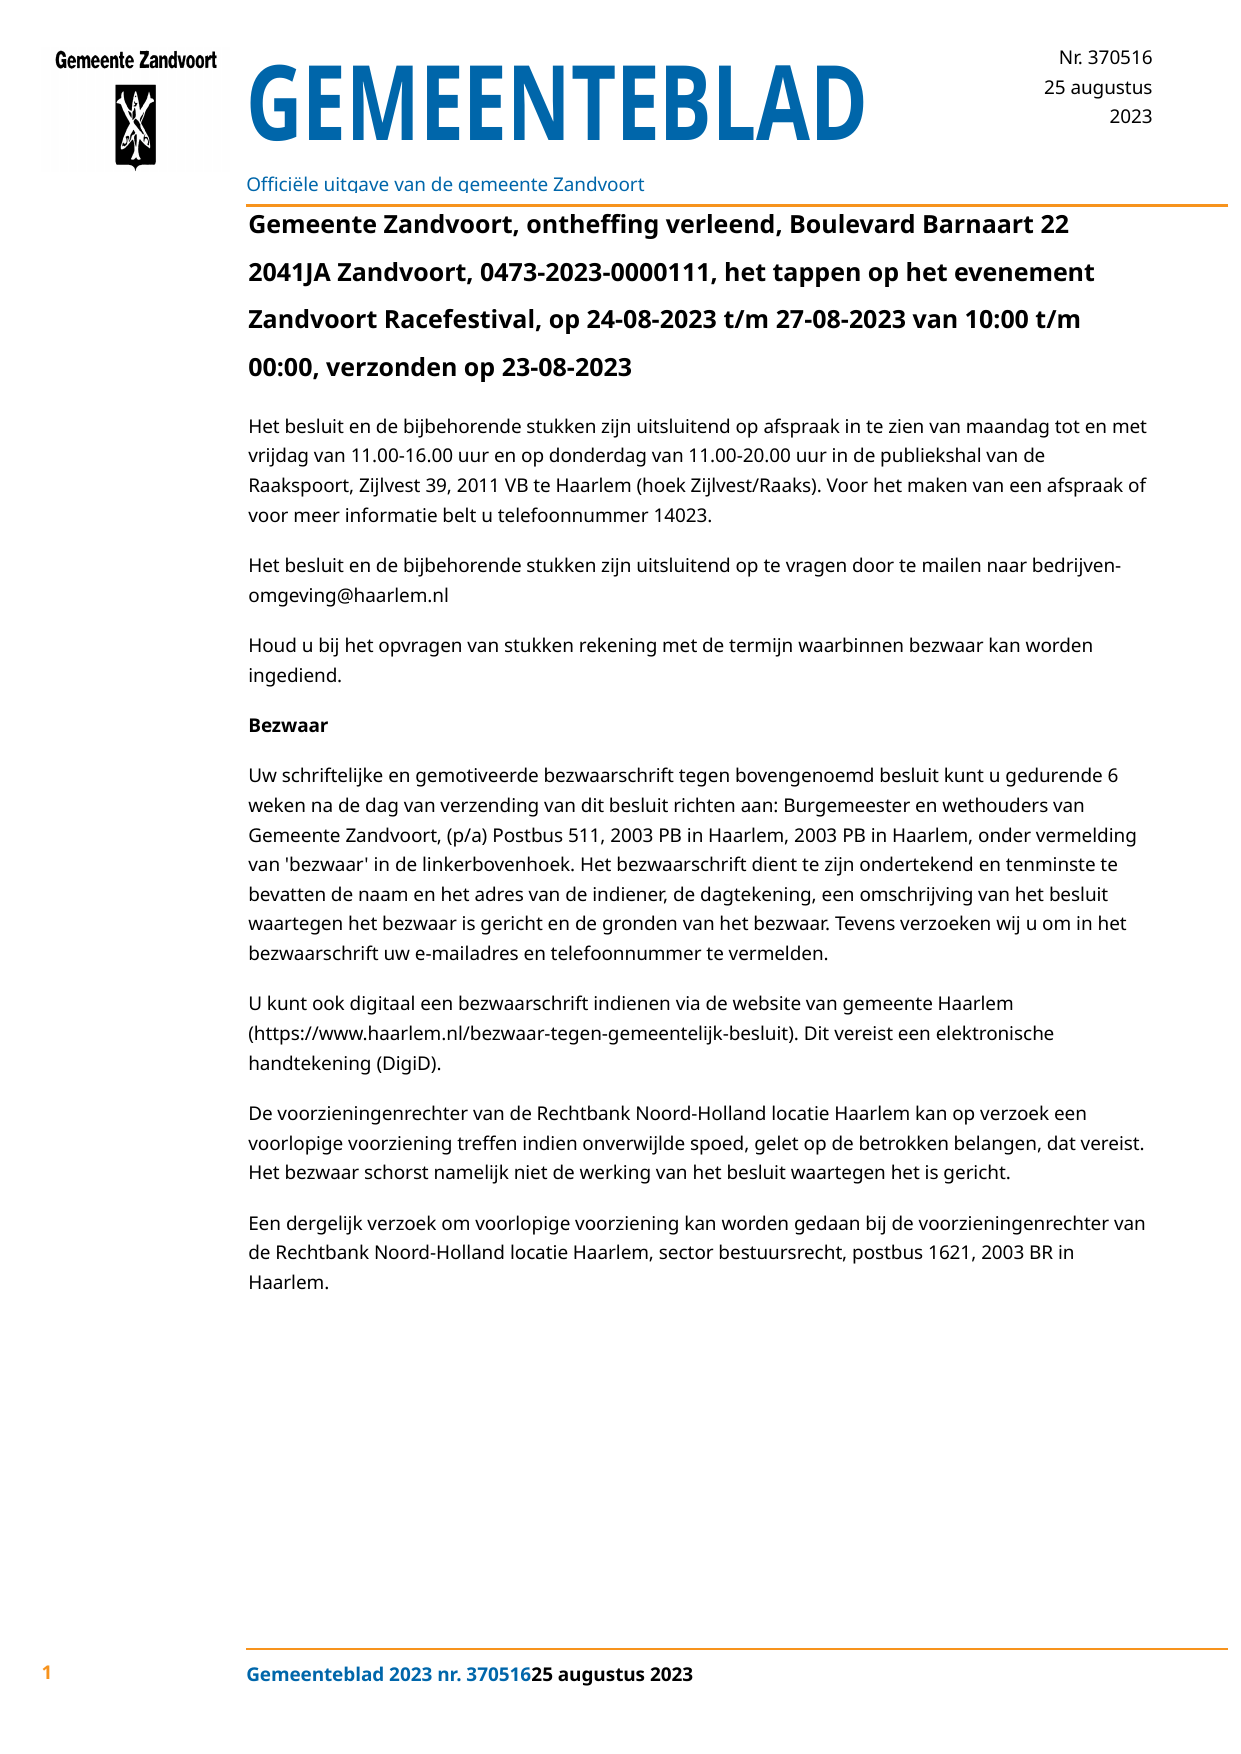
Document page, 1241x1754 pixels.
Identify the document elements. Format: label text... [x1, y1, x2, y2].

text De voorzieningenrechter van de Rechtbank Noord-Holland locatie Haarlem kan op verzoek een voorlopige voorziening treffen indien onverwijlde spoed, gelet op de betrokken belangen, dat vereist. Het bezwaar schorst namelijk niet de werking van het besluit waartegen het is gericht. [248, 1100, 1152, 1185]
text Een dergelijk verzoek om voorlopige voorziening kan worden gedaan bij de voorzieningenrechter van de Rechtbank Noord-Holland locatie Haarlem, sector bestuursrecht, postbus 1621, 2003 BR in Haarlem. [248, 1210, 1152, 1295]
text U kunt ook digitaal een bezwaarschrift indienen via de website van gemeente Haarlem (https://www.haarlem.nl/bezwaar-tegen-gemeentelijk-besluit). Dit vereist een elektronische handtekening (DigiD). [248, 991, 1152, 1076]
picture [41, 47, 231, 172]
text Houd u bij het opvragen van stukken rekening met de termijn waarbinnen bezwaar kan worden ingediend. [248, 632, 1152, 688]
text Het besluit en de bijbehorende stukken zijn uitsluitend op te vragen door te mailen naar bedrijven-omgeving@haarlem.nl [248, 552, 1152, 608]
text Uw schriftelijke en gemotiveerde bezwaarschrift tegen bovengenoemd besluit kunt u gedurende 6 weken na de dag van verzending van dit besluit richten aan: Burgemeester en wethouders van Gemeente Zandvoort, (p/a) Postbus 511, 2003 PB in Haarlem, 2003 PB in Haarlem, onder vermelding van 'bezwaar' in de linkerbovenhoek. Het bezwaarschrift dient te zijn ondertekend en tenminste te bevatten de naam en het adres van de indiener, de dagtekening, een omschrijving van het besluit waartegen het bezwaar is gericht en de gronden van het bezwaar. Tevens verzoeken wij u om in het bezwaarschrift uw e-mailadres en telefoonnummer te vermelden. [248, 763, 1152, 966]
text Het besluit en de bijbehorende stukken zijn uitsluitend op afspraak in te zien van maandag tot en met vrijdag van 11.00-16.00 uur en op donderdag van 11.00-20.00 uur in de publiekshal van de Raakspoort, Zijlvest 39, 2011 VB te Haarlem (hoek Zijlvest/Raaks). Voor het maken van een afspraak of voor meer informatie belt u telefoonnummer 14023. [248, 413, 1152, 528]
text Gemeente Zandvoort, ontheffing verleend, Boulevard Barnaart 22 2041JA Zandvoort, 0473-2023-0000111, het tappen op het evenement Zandvoort Racefestival, op 24-08-2023 t/m 27-08-2023 van 10:00 t/m 00:00, verzonden op 23-08-2023 [248, 207, 1152, 384]
text Bezwaar [248, 712, 1152, 738]
